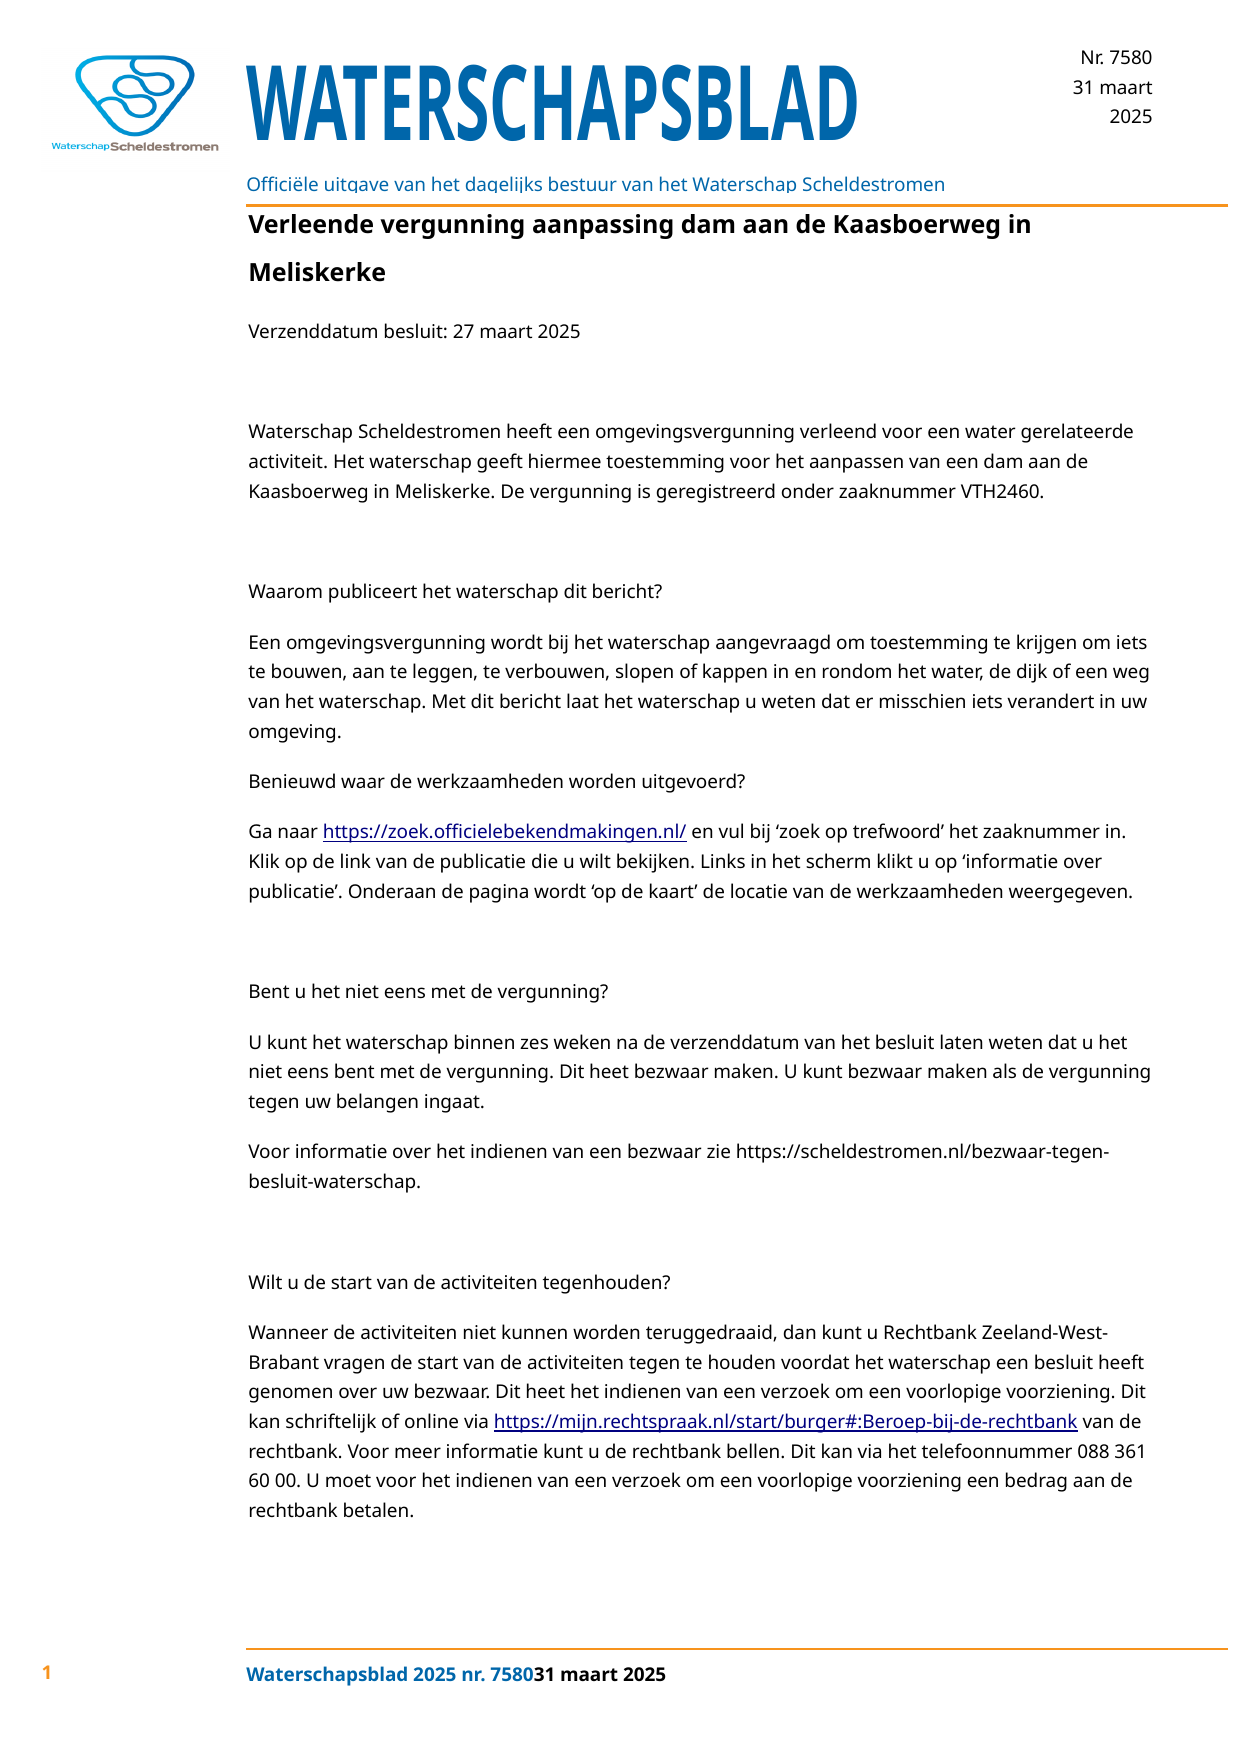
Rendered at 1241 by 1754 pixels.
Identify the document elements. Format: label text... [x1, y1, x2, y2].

text Waterschap Scheldestromen heeft een omgevingsvergunning verleend voor een water gerelateerde activiteit. Het waterschap geeft hiermee toestemming voor het aanpassen van een dam aan de Kaasboerweg in Meliskerke. De vergunning is geregistreerd onder zaaknummer VTH2460. [248, 419, 1152, 504]
text Benieuwd waar de werkzaamheden worden uitgevoerd? [248, 768, 1152, 794]
text Ga naar https://zoek.officielebekendmakingen.nl/ en vul bij ‘zoek op trefwoord’ het zaaknummer in. Klik op de link van de publicatie die u wilt bekijken. Links in het scherm klikt u op ‘informatie over publicatie’. Onderaan de pagina wordt ‘op de kaart’ de locatie van de werkzaamheden weergegeven. [248, 819, 1152, 904]
text Wanneer de activiteiten niet kunnen worden teruggedraaid, dan kunt u Rechtbank Zeeland-West-Brabant vragen de start van de activiteiten tegen te houden voordat het waterschap een besluit heeft genomen over uw bezwaar. Dit heet het indienen van een verzoek om een voorlopige voorziening. Dit kan schriftelijk of online via https://mijn.rechtspraak.nl/start/burger#:Beroep-bij-de-rechtbank van de rechtbank. Voor meer informatie kunt u de rechtbank bellen. Dit kan via het telefoonnummer 088 361 60 00. U moet voor het indienen van een verzoek om een voorlopige voorziening een bedrag aan de rechtbank betalen. [248, 1319, 1152, 1523]
text U kunt het waterschap binnen zes weken na de verzenddatum van het besluit laten weten dat u het niet eens bent met de vergunning. Dit heet bezwaar maken. U kunt bezwaar maken als de vergunning tegen uw belangen ingaat. [248, 1029, 1152, 1114]
text Voor informatie over het indienen van een bezwaar zie https://scheldestromen.nl/bezwaar-tegen-besluit-waterschap. [248, 1139, 1152, 1194]
text Waarom publiceert het waterschap dit bericht? [248, 579, 1152, 604]
text Wilt u de start van de activiteiten tegenhouden? [248, 1269, 1152, 1295]
text Bent u het niet eens met de vergunning? [248, 979, 1152, 1004]
picture [41, 47, 231, 172]
text Een omgevingsvergunning wordt bij het waterschap aangevraagd om toestemming te krijgen om iets te bouwen, aan te leggen, te verbouwen, slopen of kappen in en rondom het water, de dijk of een weg van het waterschap. Met dit bericht laat het waterschap u weten dat er misschien iets verandert in uw omgeving. [248, 629, 1152, 744]
text Verleende vergunning aanpassing dam aan de Kaasboerweg in Meliskerke [248, 207, 1152, 288]
text Verzenddatum besluit: 27 maart 2025 [248, 318, 1152, 344]
